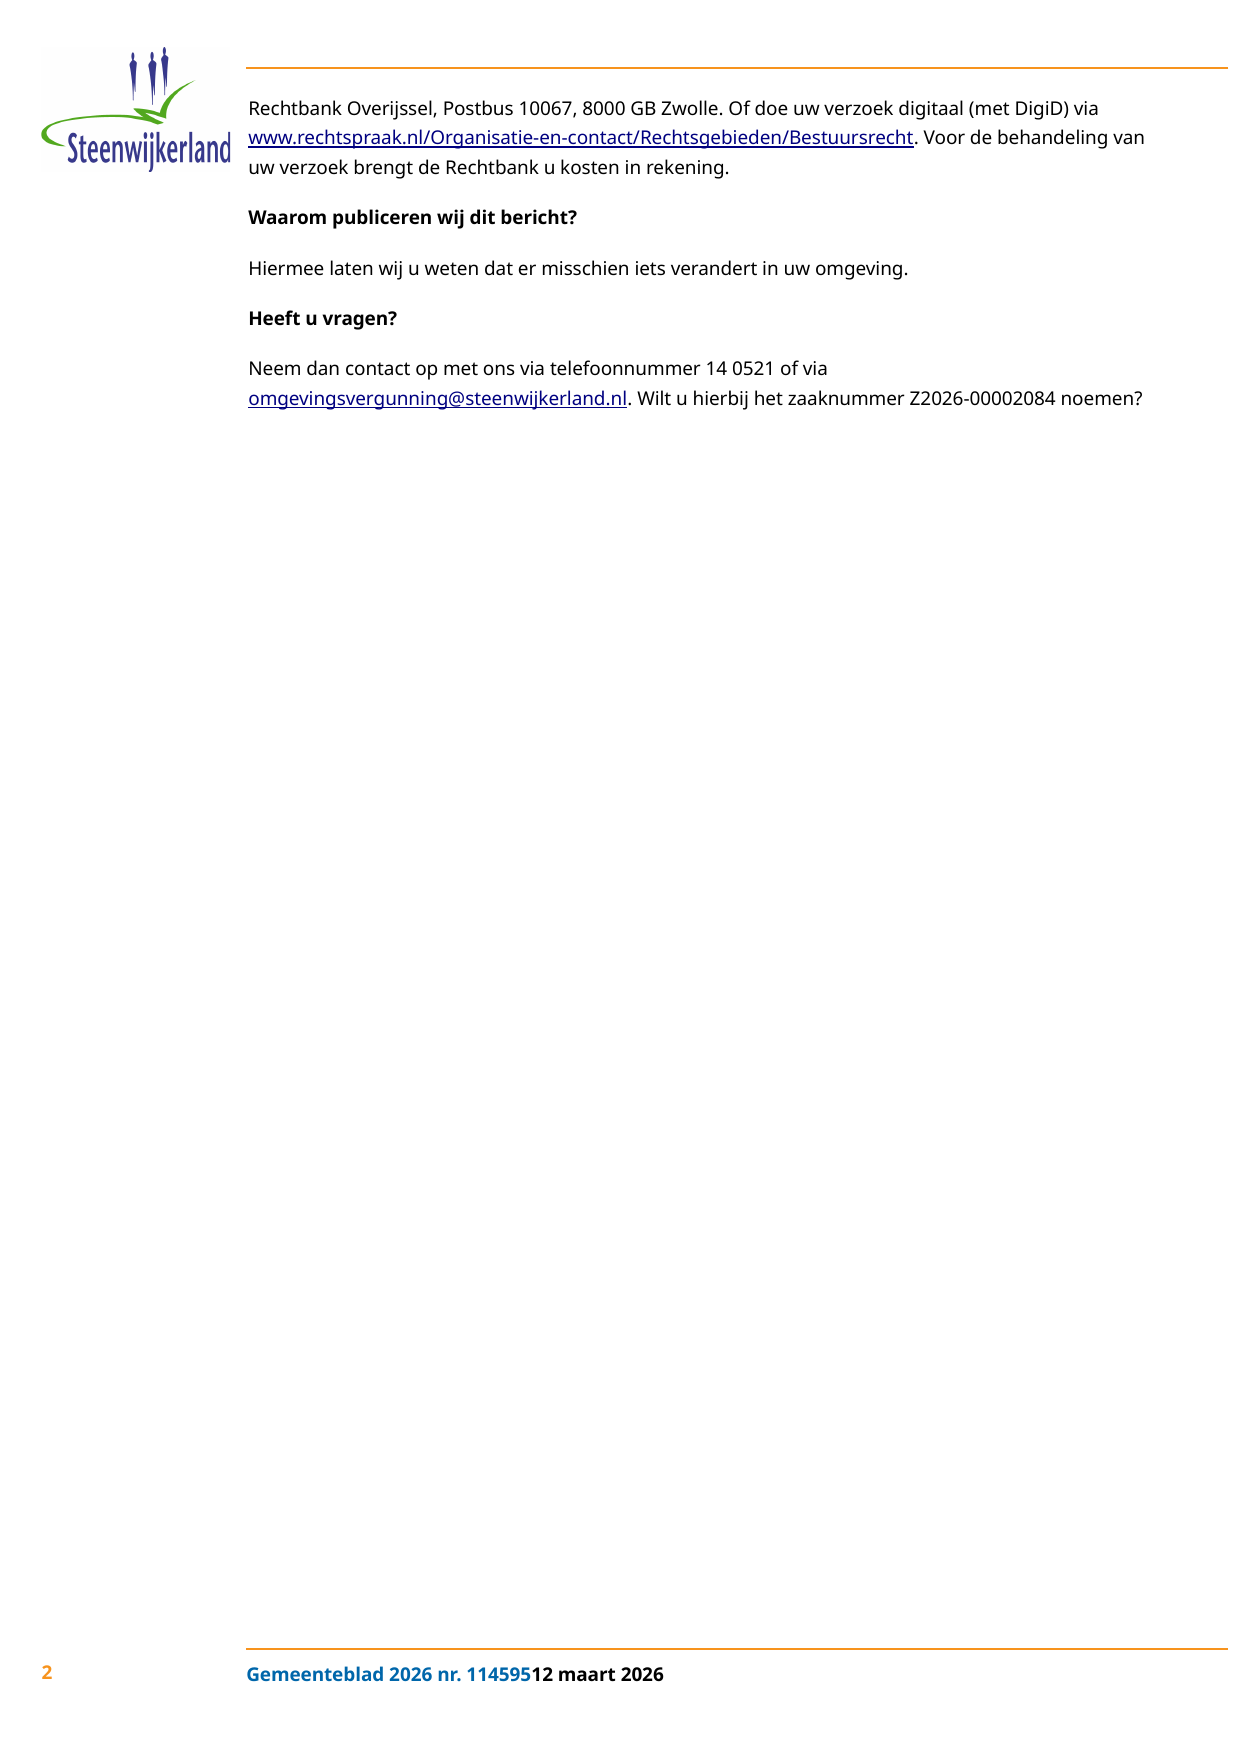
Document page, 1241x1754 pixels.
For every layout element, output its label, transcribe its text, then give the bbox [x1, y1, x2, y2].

text Neem dan contact op met ons via telefoonnummer 14 0521 of via omgevingsvergunning@steenwijkerland.nl. Wilt u hierbij het zaaknummer Z2026-00002084 noemen? [248, 356, 1152, 411]
text Heeft u vragen? [248, 305, 1152, 331]
text Waarom publiceren wij dit bericht? [248, 204, 1152, 230]
picture [41, 47, 231, 172]
text Rechtbank Overijssel, Postbus 10067, 8000 GB Zwolle. Of doe uw verzoek digitaal (met DigiD) via www.rechtspraak.nl/Organisatie-en-contact/Rechtsgebieden/Bestuursrecht. Voor de behandeling van uw verzoek brengt de Rechtbank u kosten in rekening. [248, 95, 1152, 180]
text Hiermee laten wij u weten dat er misschien iets verandert in uw omgeving. [248, 255, 1152, 281]
